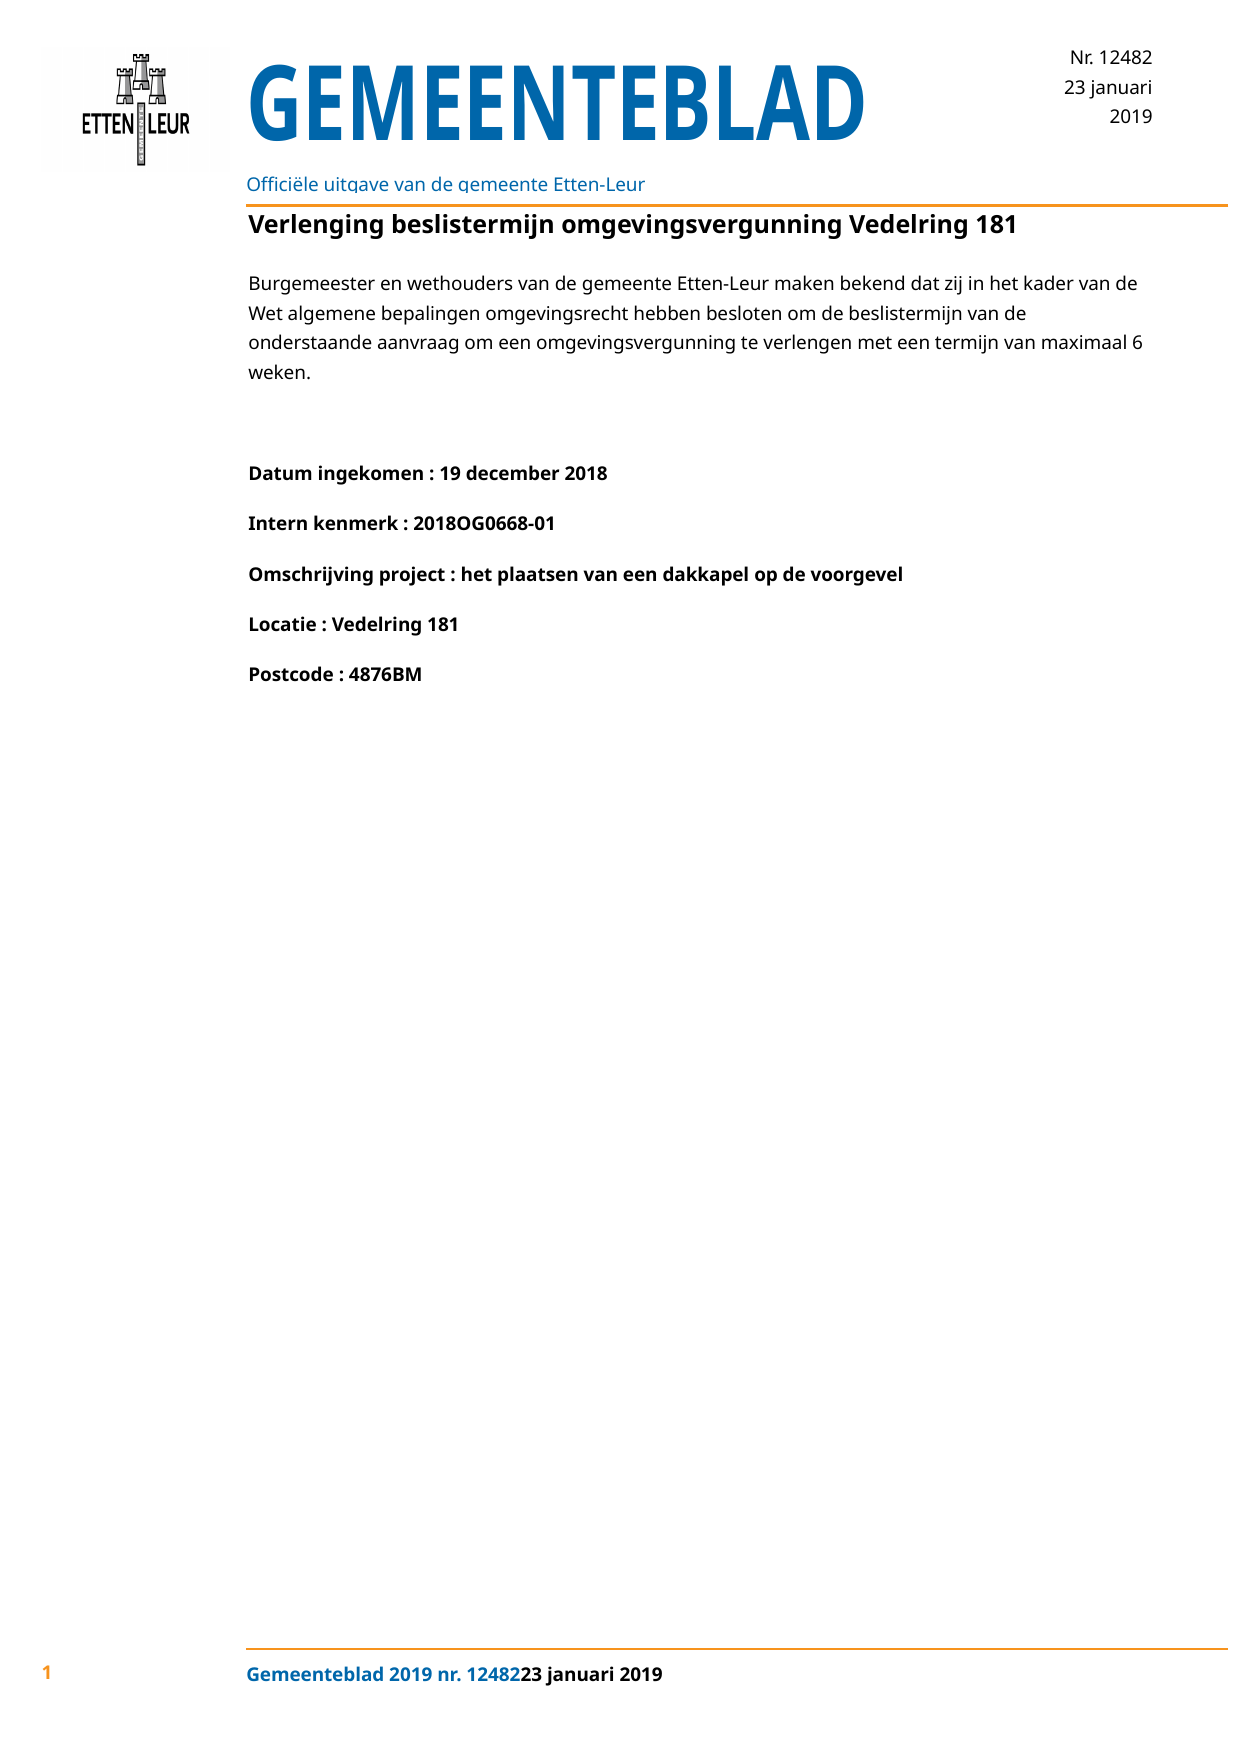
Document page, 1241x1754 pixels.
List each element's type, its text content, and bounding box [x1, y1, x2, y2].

text Omschrijving project : het plaatsen van een dakkapel op de voorgevel [248, 561, 1152, 586]
picture [41, 47, 231, 172]
text Verlenging beslistermijn omgevingsvergunning Vedelring 181 [248, 207, 1152, 241]
text Burgemeester en wethouders van de gemeente Etten-Leur maken bekend dat zij in het kader van de Wet algemene bepalingen omgevingsrecht hebben besloten om de beslistermijn van de onderstaande aanvraag om een omgevingsvergunning te verlengen met een termijn van maximaal 6 weken. [248, 270, 1152, 385]
text Datum ingekomen : 19 december 2018 [248, 460, 1152, 486]
text Intern kenmerk : 2018OG0668-01 [248, 510, 1152, 536]
text Locatie : Vedelring 181 [248, 611, 1152, 637]
text Postcode : 4876BM [248, 662, 1152, 687]
